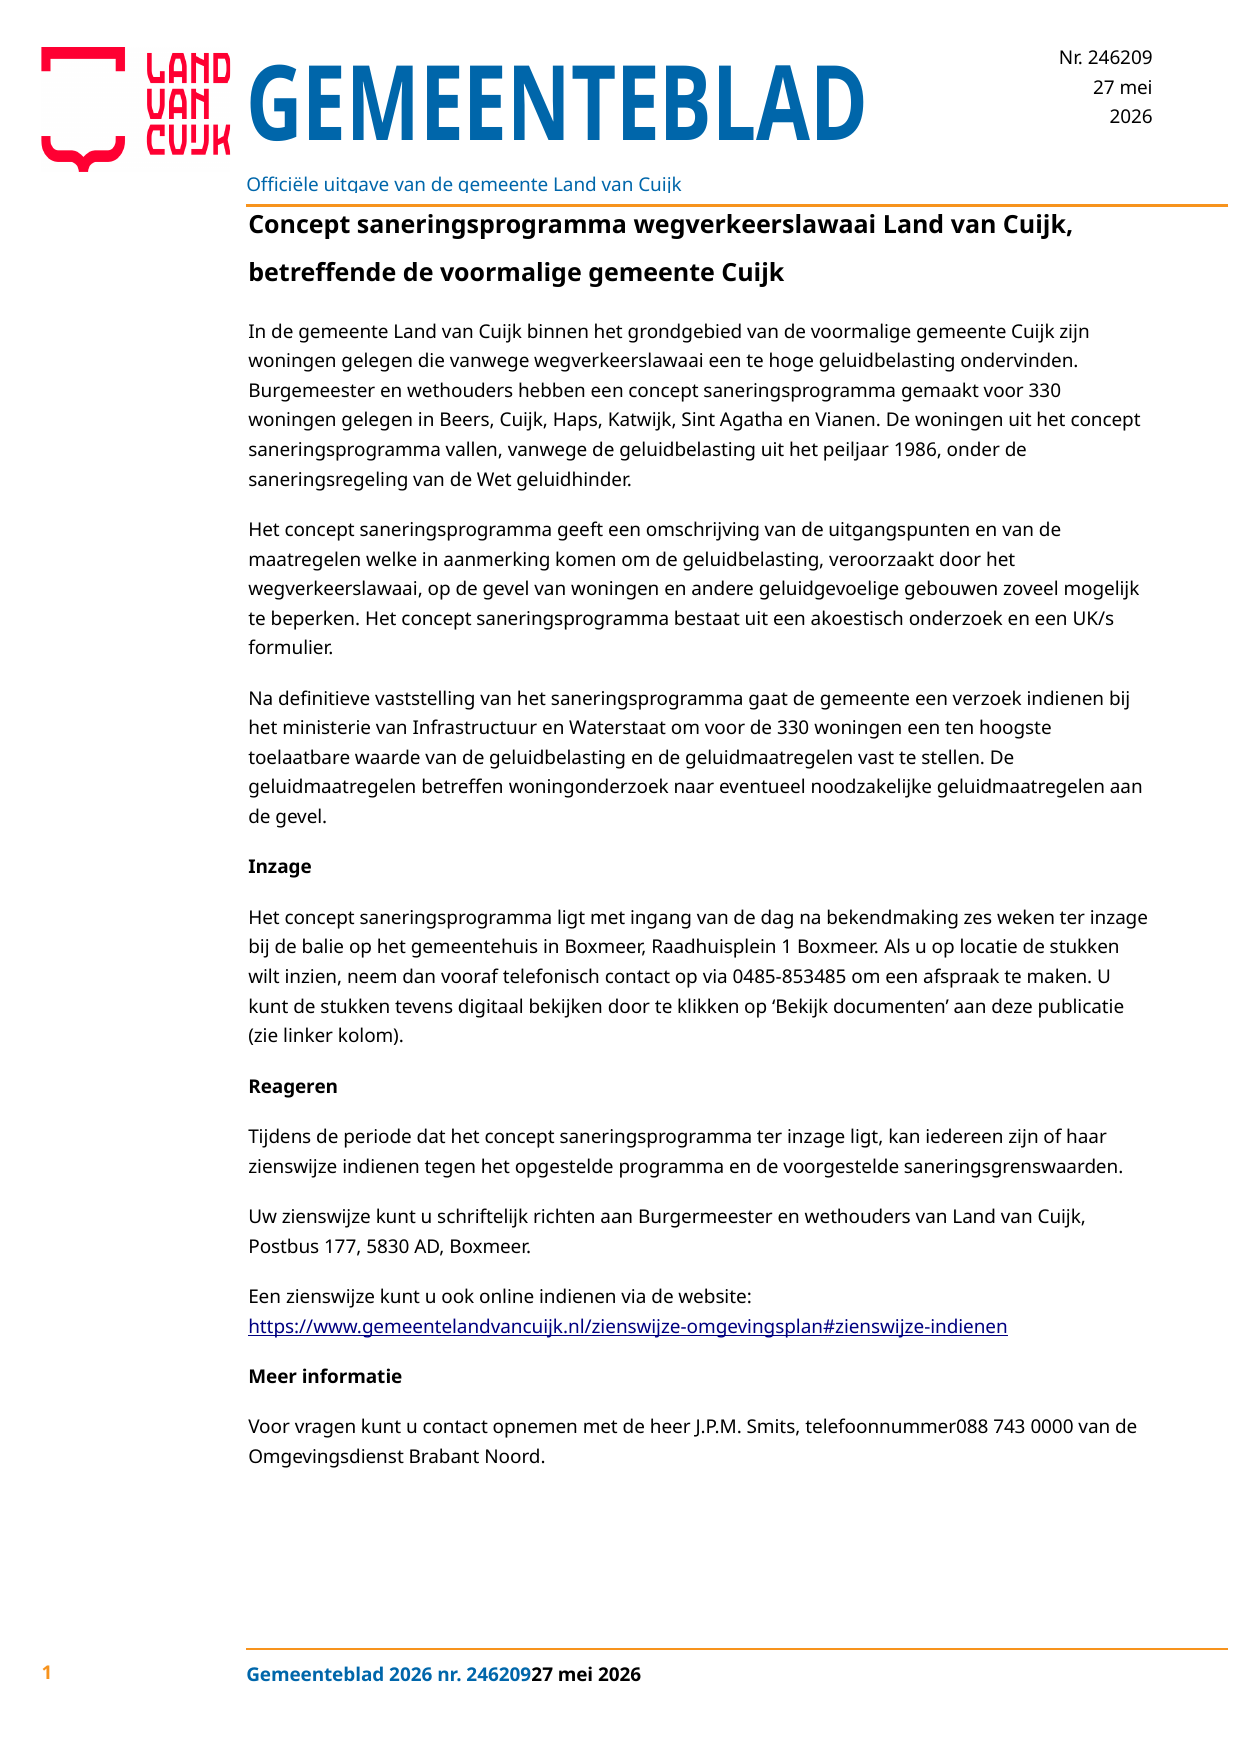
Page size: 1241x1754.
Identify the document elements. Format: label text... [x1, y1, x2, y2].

text Inzage [248, 854, 1152, 879]
text Concept saneringsprogramma wegverkeerslawaai Land van Cuijk, betreffende de voormalige gemeente Cuijk [248, 207, 1152, 288]
text Het concept saneringsprogramma geeft een omschrijving van de uitgangspunten en van de maatregelen welke in aanmerking komen om de geluidbelasting, veroorzaakt door het wegverkeerslawaai, op de gevel van woningen en andere geluidgevoelige gebouwen zoveel mogelijk te beperken. Het concept saneringsprogramma bestaat uit een akoestisch onderzoek en een UK/s formulier. [248, 516, 1152, 660]
text Tijdens de periode dat het concept saneringsprogramma ter inzage ligt, kan iedereen zijn of haar zienswijze indienen tegen het opgestelde programma en de voorgestelde saneringsgrenswaarden. [248, 1123, 1152, 1179]
text Meer informatie [248, 1363, 1152, 1389]
text Uw zienswijze kunt u schriftelijk richten aan Burgermeester en wethouders van Land van Cuijk, Postbus 177, 5830 AD, Boxmeer. [248, 1203, 1152, 1259]
text Voor vragen kunt u contact opnemen met de heer J.P.M. Smits, telefoonnummer088 743 0000 van de Omgevingsdienst Brabant Noord. [248, 1414, 1152, 1469]
text Het concept saneringsprogramma ligt met ingang van de dag na bekendmaking zes weken ter inzage bij de balie op het gemeentehuis in Boxmeer, Raadhuisplein 1 Boxmeer. Als u op locatie de stukken wilt inzien, neem dan vooraf telefonisch contact op via 0485-853485 om een afspraak te maken. U kunt de stukken tevens digitaal bekijken door te klikken op ‘Bekijk documenten’ aan deze publicatie (zie linker kolom). [248, 904, 1152, 1048]
picture [41, 47, 231, 172]
text In de gemeente Land van Cuijk binnen het grondgebied van de voormalige gemeente Cuijk zijn woningen gelegen die vanwege wegverkeerslawaai een te hoge geluidbelasting ondervinden. Burgemeester en wethouders hebben een concept saneringsprogramma gemaakt voor 330 woningen gelegen in Beers, Cuijk, Haps, Katwijk, Sint Agatha en Vianen. De woningen uit het concept saneringsprogramma vallen, vanwege de geluidbelasting uit het peiljaar 1986, onder de saneringsregeling van de Wet geluidhinder. [248, 318, 1152, 492]
text Een zienswijze kunt u ook online indienen via de website: https://www.gemeentelandvancuijk.nl/zienswijze-omgevingsplan#zienswijze-indienen [248, 1283, 1152, 1339]
text Reageren [248, 1073, 1152, 1099]
text Na definitieve vaststelling van het saneringsprogramma gaat de gemeente een verzoek indienen bij het ministerie van Infrastructuur en Waterstaat om voor de 330 woningen een ten hoogste toelaatbare waarde van de geluidbelasting en de geluidmaatregelen vast te stellen. De geluidmaatregelen betreffen woningonderzoek naar eventueel noodzakelijke geluidmaatregelen aan de gevel. [248, 685, 1152, 829]
